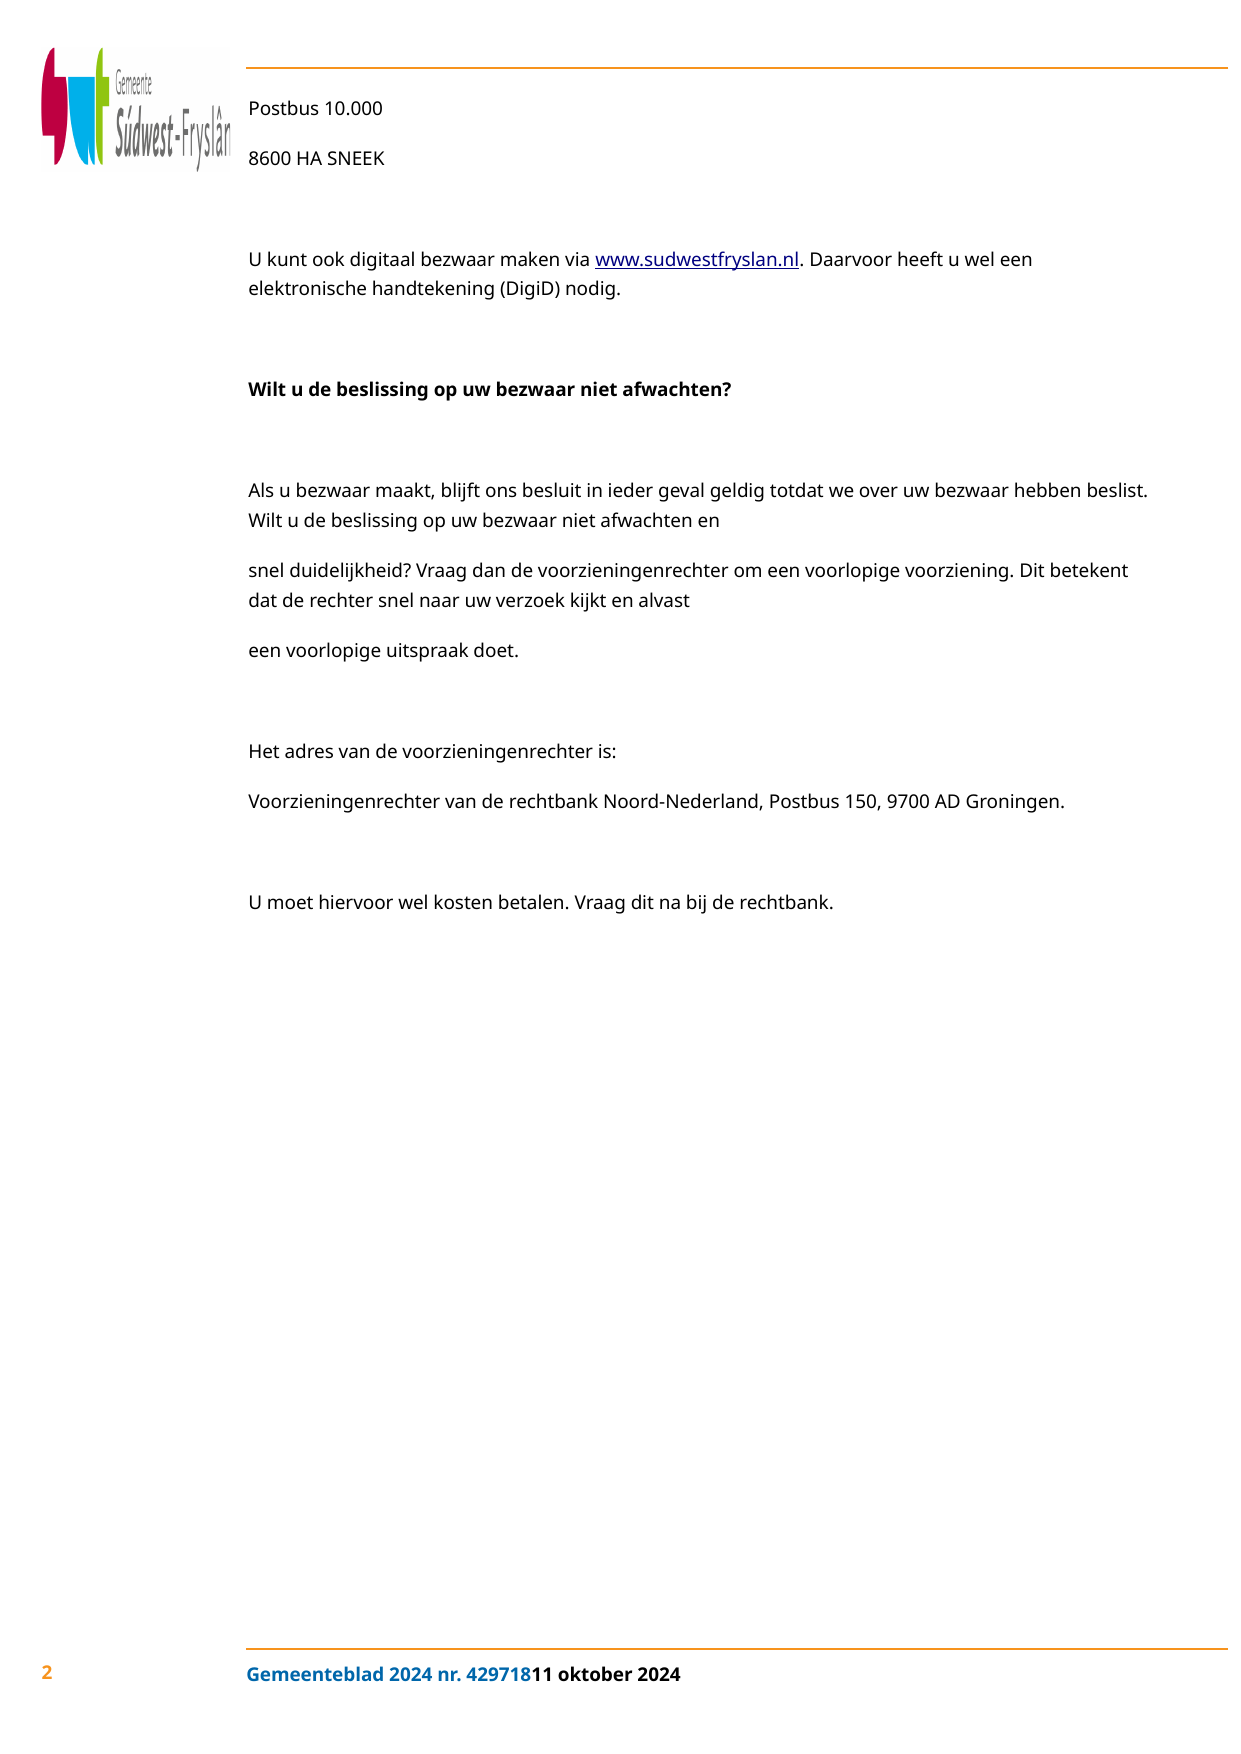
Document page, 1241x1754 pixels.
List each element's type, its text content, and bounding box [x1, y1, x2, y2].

text U moet hiervoor wel kosten betalen. Vraag dit na bij de rechtbank. [248, 889, 1152, 915]
text Wilt u de beslissing op uw bezwaar niet afwachten? [248, 376, 1152, 402]
text U kunt ook digitaal bezwaar maken via www.sudwestfryslan.nl. Daarvoor heeft u wel een elektronische handtekening (DigiD) nodig. [248, 246, 1152, 301]
text Het adres van de voorzieningenrechter is: [248, 738, 1152, 764]
text 8600 HA SNEEK [248, 145, 1152, 171]
picture [41, 47, 231, 172]
text snel duidelijkheid? Vraag dan de voorzieningenrechter om een voorlopige voorziening. Dit betekent dat de rechter snel naar uw verzoek kijkt en alvast [248, 557, 1152, 613]
text Voorzieningenrechter van de rechtbank Noord-Nederland, Postbus 150, 9700 AD Groningen. [248, 788, 1152, 814]
text een voorlopige uitspraak doet. [248, 637, 1152, 663]
text Als u bezwaar maakt, blijft ons besluit in ieder geval geldig totdat we over uw bezwaar hebben beslist. Wilt u de beslissing op uw bezwaar niet afwachten en [248, 477, 1152, 533]
text Postbus 10.000 [248, 95, 1152, 121]
